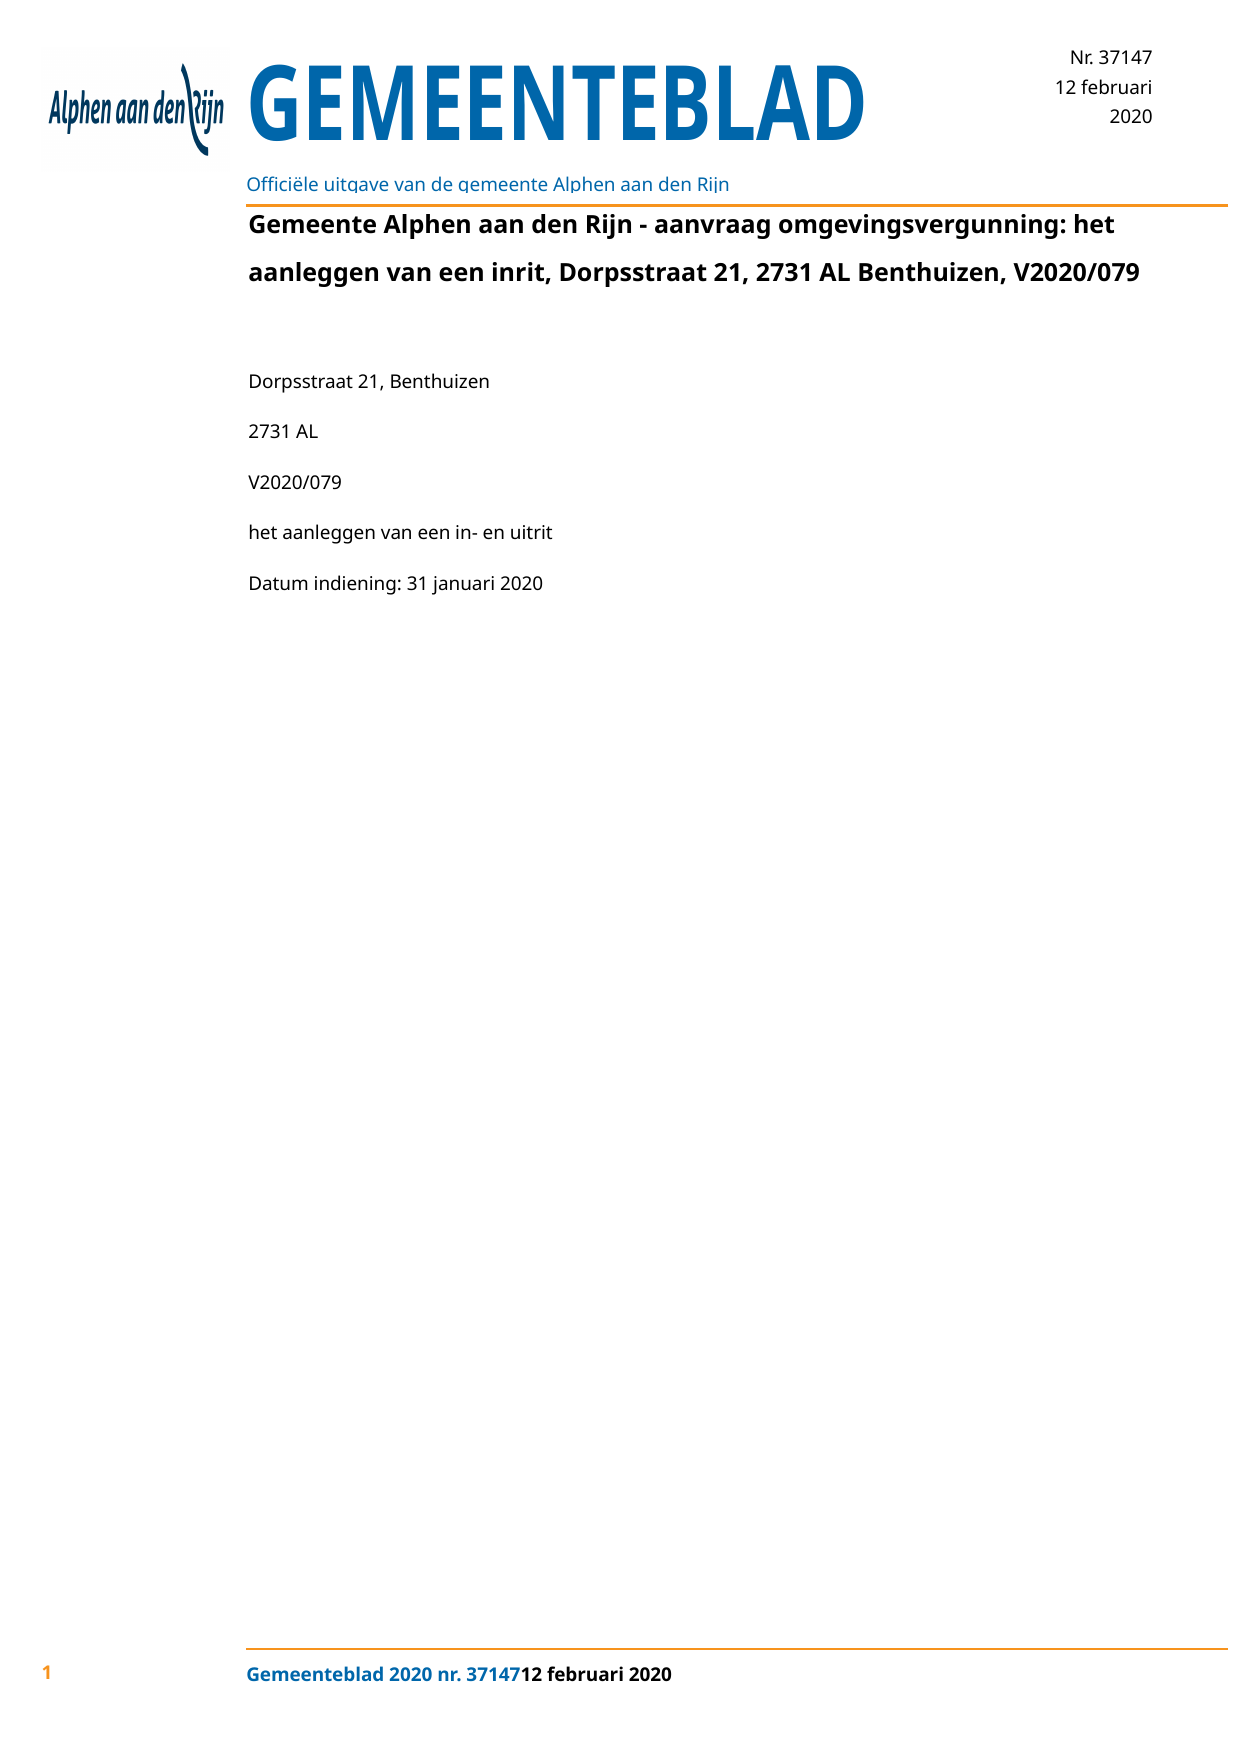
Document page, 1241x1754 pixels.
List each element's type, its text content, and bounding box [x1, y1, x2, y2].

picture [41, 47, 231, 172]
text het aanleggen van een in- en uitrit [248, 519, 1152, 545]
text V2020/079 [248, 469, 1152, 495]
text Dorpsstraat 21, Benthuizen [248, 368, 1152, 394]
text 2731 AL [248, 419, 1152, 444]
text Gemeente Alphen aan den Rijn - aanvraag omgevingsvergunning: het aanleggen van een inrit, Dorpsstraat 21, 2731 AL Benthuizen, V2020/079 [248, 207, 1152, 288]
text Datum indiening: 31 januari 2020 [248, 570, 1152, 596]
